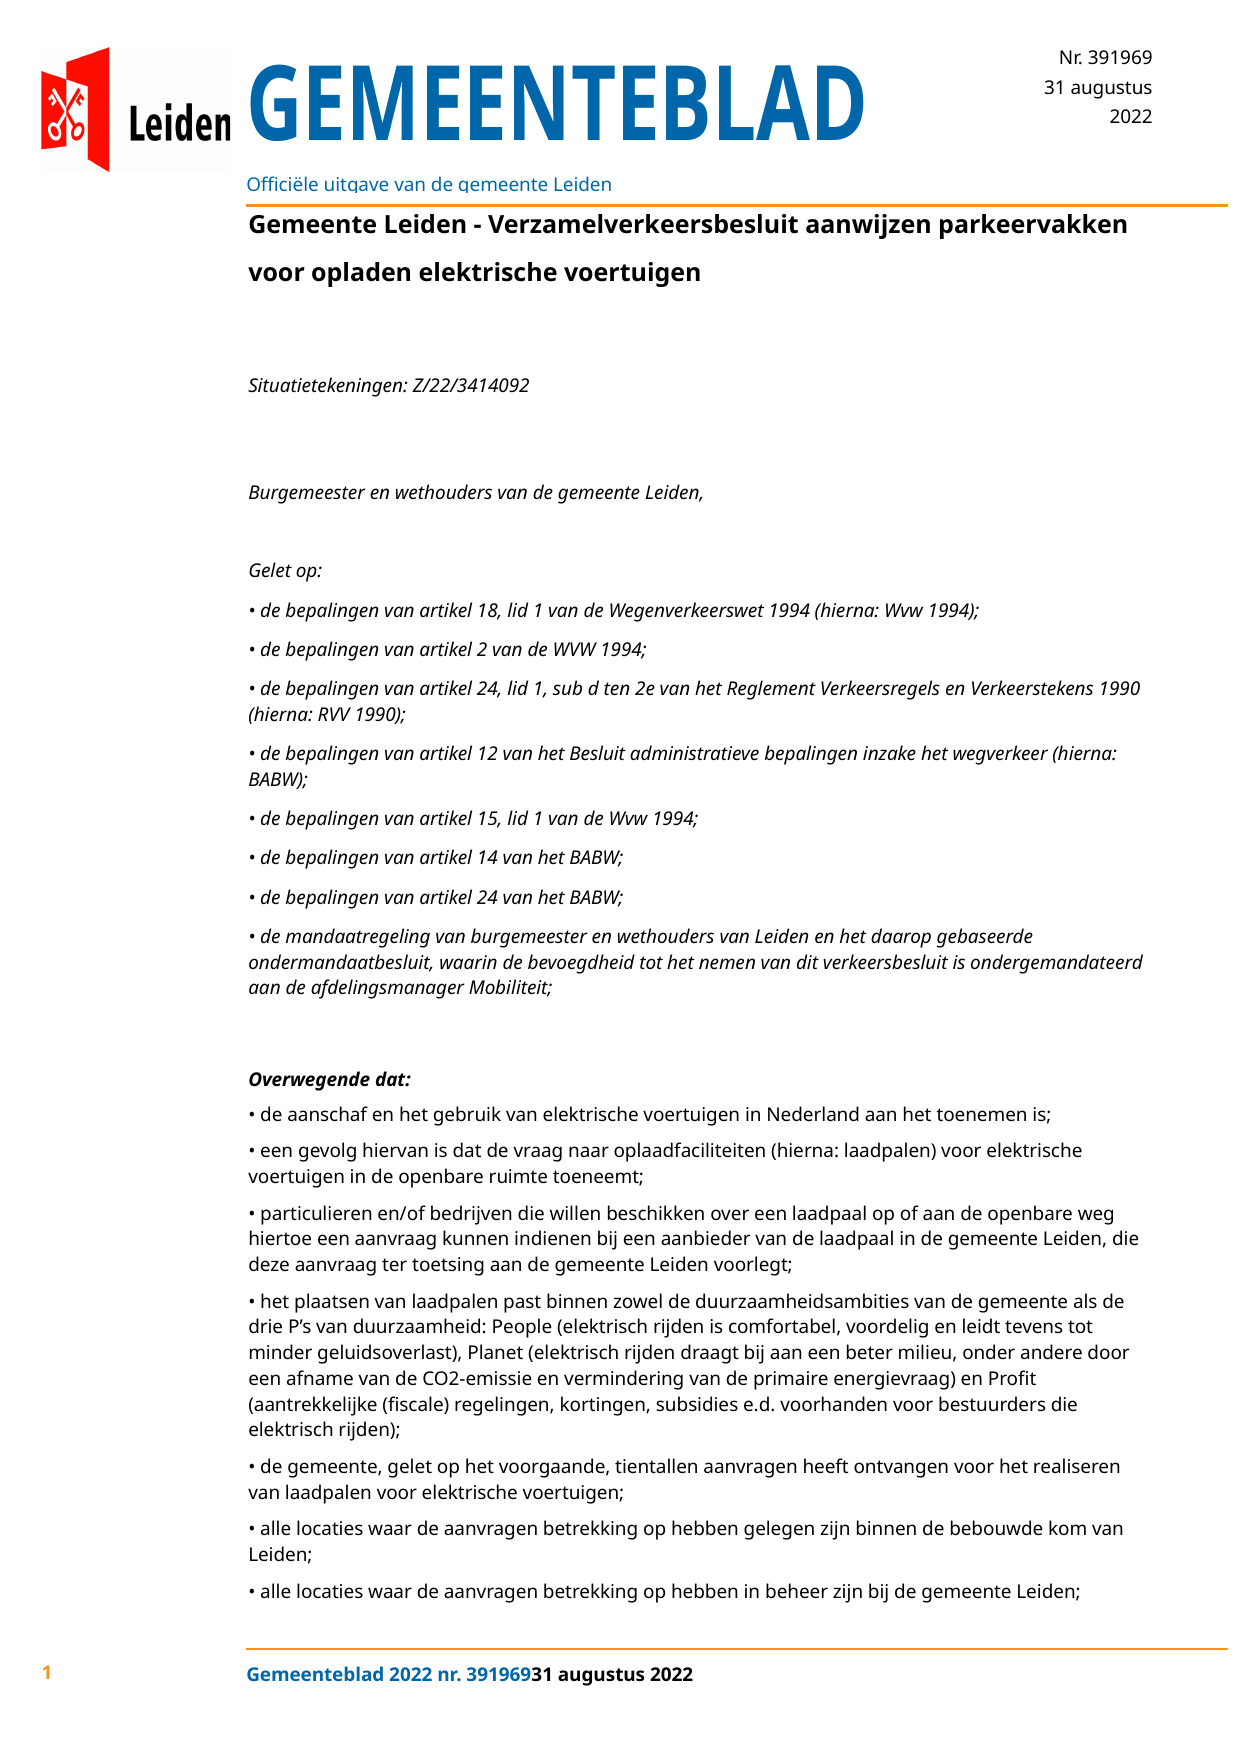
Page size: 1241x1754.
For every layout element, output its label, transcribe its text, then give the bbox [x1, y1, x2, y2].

text Burgemeester en wethouders van de gemeente Leiden, [248, 479, 1152, 505]
text • het plaatsen van laadpalen past binnen zowel de duurzaamheidsambities van de gemeente als de drie P’s van duurzaamheid: People (elektrisch rijden is comfortabel, voordelig en leidt tevens tot minder geluidsoverlast), Planet (elektrisch rijden draagt bij aan een beter milieu, onder andere door een afname van de CO2-emissie en vermindering van de primaire energievraag) en Profit (aantrekkelijke (fiscale) regelingen, kortingen, subsidies e.d. voorhanden voor bestuurders die elektrisch rijden); [248, 1288, 1152, 1442]
text • de bepalingen van artikel 18, lid 1 van de Wegenverkeerswet 1994 (hierna: Wvw 1994); [248, 597, 1152, 622]
text • de aanschaf en het gebruik van elektrische voertuigen in Nederland aan het toenemen is; [248, 1101, 1152, 1126]
text Overwegende dat: [248, 1067, 1152, 1092]
picture [41, 47, 231, 172]
text • de bepalingen van artikel 24, lid 1, sub d ten 2e van het Reglement Verkeersregels en Verkeerstekens 1990 (hierna: RVV 1990); [248, 675, 1152, 727]
text • alle locaties waar de aanvragen betrekking op hebben in beheer zijn bij de gemeente Leiden; [248, 1578, 1152, 1604]
text • de mandaatregeling van burgemeester en wethouders van Leiden en het daarop gebaseerde ondermandaatbesluit, waarin de bevoegdheid tot het nemen van dit verkeersbesluit is ondergemandateerd aan de afdelingsmanager Mobiliteit; [248, 923, 1152, 1000]
text • de bepalingen van artikel 14 van het BABW; [248, 844, 1152, 870]
text Gelet op: [248, 557, 1152, 583]
text • de bepalingen van artikel 24 van het BABW; [248, 884, 1152, 909]
text • particulieren en/of bedrijven die willen beschikken over een laadpaal op of aan de openbare weg hiertoe een aanvraag kunnen indienen bij een aanbieder van de laadpaal in de gemeente Leiden, die deze aanvraag ter toetsing aan de gemeente Leiden voorlegt; [248, 1200, 1152, 1277]
text • een gevolg hiervan is dat de vraag naar oplaadfaciliteiten (hierna: laadpalen) voor elektrische voertuigen in de openbare ruimte toeneemt; [248, 1137, 1152, 1189]
text Gemeente Leiden - Verzamelverkeersbesluit aanwijzen parkeervakken voor opladen elektrische voertuigen [248, 207, 1152, 288]
text • de gemeente, gelet op het voorgaande, tientallen aanvragen heeft ontvangen voor het realiseren van laadpalen voor elektrische voertuigen; [248, 1453, 1152, 1505]
text • de bepalingen van artikel 15, lid 1 van de Wvw 1994; [248, 805, 1152, 831]
text • alle locaties waar de aanvragen betrekking op hebben gelegen zijn binnen de bebouwde kom van Leiden; [248, 1516, 1152, 1567]
text • de bepalingen van artikel 2 van de WVW 1994; [248, 636, 1152, 662]
text Situatietekeningen: Z/22/3414092 [248, 372, 1152, 398]
text • de bepalingen van artikel 12 van het Besluit administratieve bepalingen inzake het wegverkeer (hierna: BABW); [248, 740, 1152, 792]
